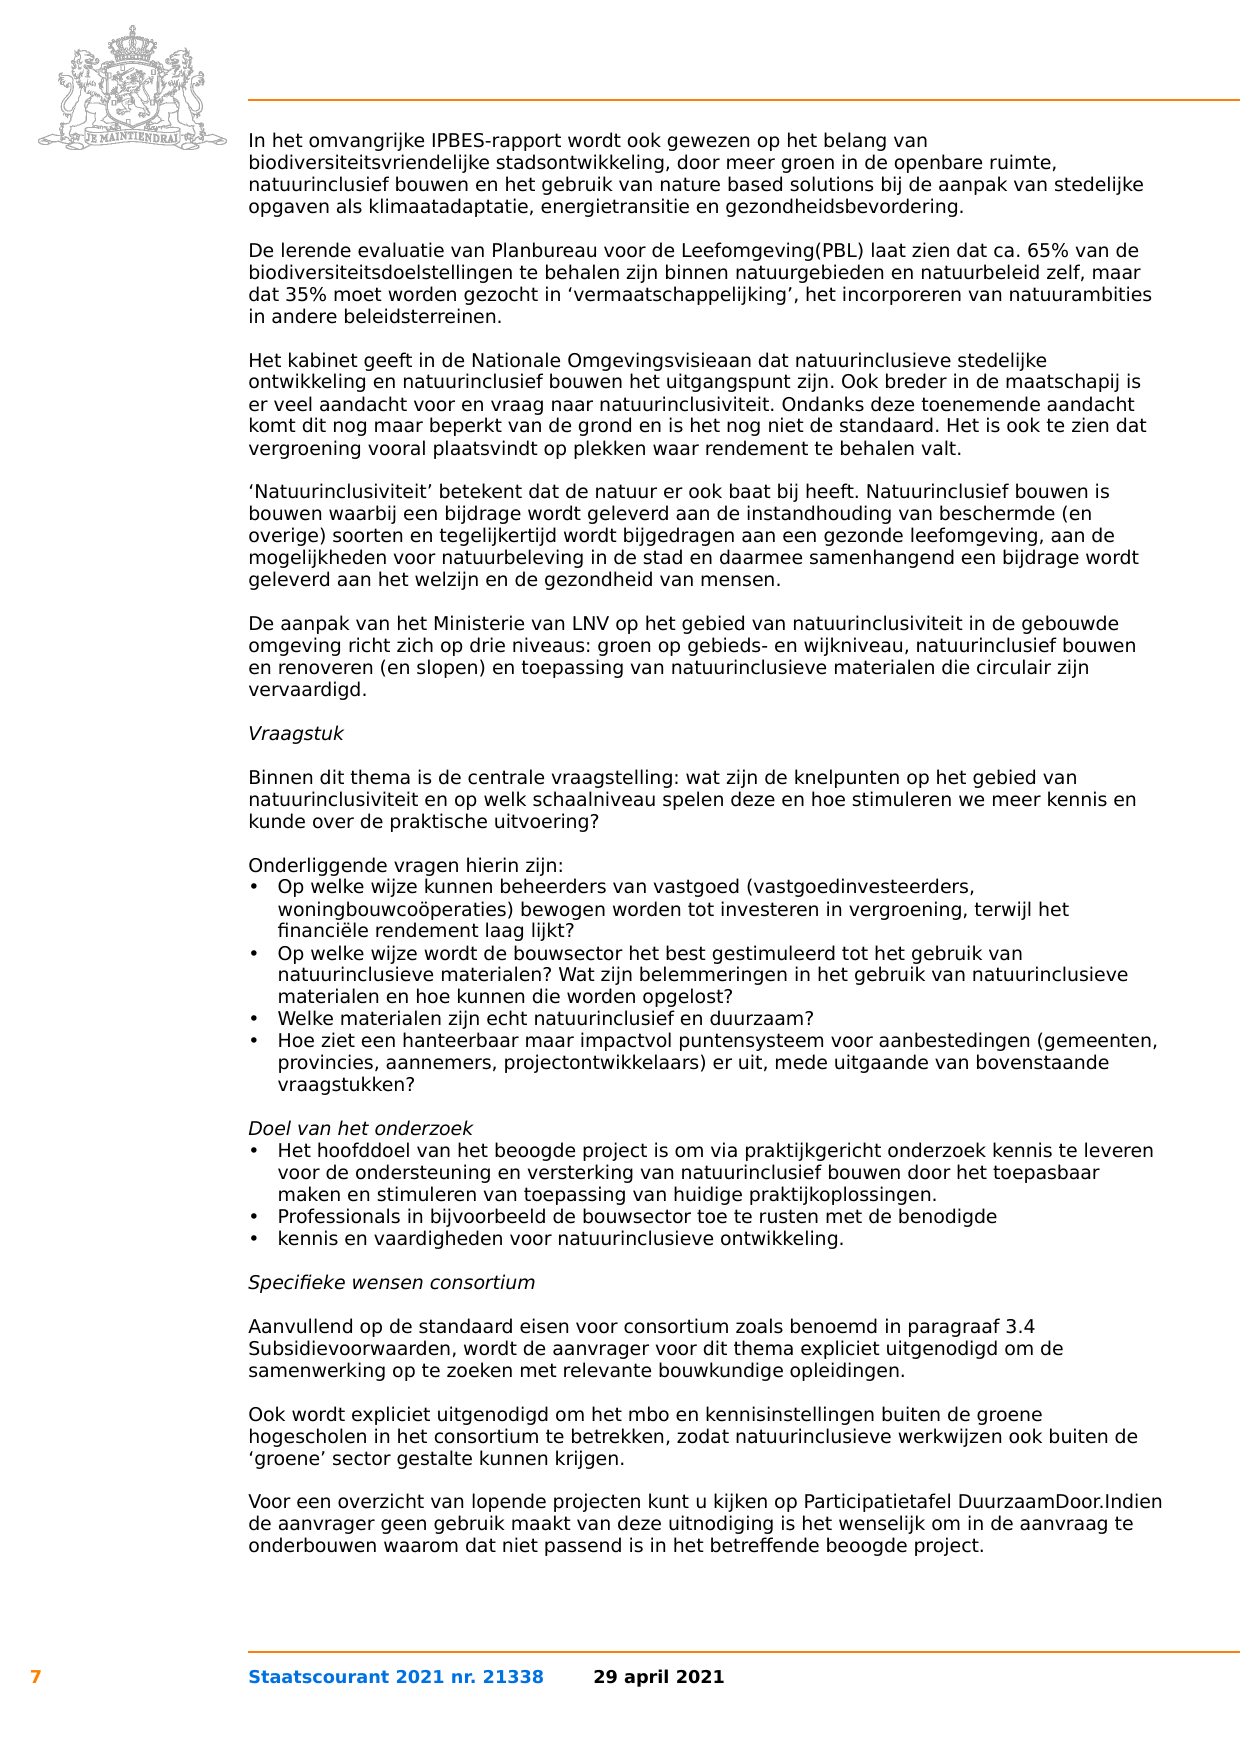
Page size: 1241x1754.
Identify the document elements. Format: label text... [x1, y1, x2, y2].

text Onderliggende vragen hierin zijn: [248, 854, 1163, 876]
text Het kabinet geeft in de Nationale Omgevingsvisieaan dat natuurinclusieve stedelijke ontwikkeling en natuurinclusief bouwen het uitgangspunt zijn. Ook breder in de maatschapij is er veel aandacht voor en vraag naar natuurinclusiviteit. Ondanks deze toenemende aandacht komt dit nog maar beperkt van de grond en is het nog niet de standaard. Het is ook te zien dat vergroening vooral plaatsvindt op plekken waar rendement te behalen valt. [248, 349, 1163, 459]
text • Het hoofddoel van het beoogde project is om via praktijkgericht onderzoek kennis te leveren voor de ondersteuning en versterking van natuurinclusief bouwen door het toepasbaar maken en stimuleren van toepassing van huidige praktijkoplossingen. [248, 1140, 1163, 1206]
text ‘Natuurinclusiviteit’ betekent dat de natuur er ook baat bij heeft. Natuurinclusief bouwen is bouwen waarbij een bijdrage wordt geleverd aan de instandhouding van beschermde (en overige) soorten en tegelijkertijd wordt bijgedragen aan een gezonde leefomgeving, aan de mogelijkheden voor natuurbeleving in de stad en daarmee samenhangend een bijdrage wordt geleverd aan het welzijn en de gezondheid van mensen. [248, 481, 1163, 591]
text • Op welke wijze wordt de bouwsector het best gestimuleerd tot het gebruik van natuurinclusieve materialen? Wat zijn belemmeringen in het gebruik van natuurinclusieve materialen en hoe kunnen die worden opgelost? [248, 942, 1163, 1008]
text Binnen dit thema is de centrale vraagstelling: wat zijn de knelpunten op het gebied van natuurinclusiviteit en op welk schaalniveau spelen deze en hoe stimuleren we meer kennis en kunde over de praktische uitvoering? [248, 767, 1163, 833]
subtitle Specifieke wensen consortium [248, 1272, 1163, 1294]
text In het omvangrijke IPBES-rapport wordt ook gewezen op het belang van biodiversiteitsvriendelijke stadsontwikkeling, door meer groen in de openbare ruimte, natuurinclusief bouwen en het gebruik van nature based solutions bij de aanpak van stedelijke opgaven als klimaatadaptatie, energietransitie en gezondheidsbevordering. [248, 130, 1163, 218]
text • Welke materialen zijn echt natuurinclusief en duurzaam? [248, 1008, 1163, 1030]
text Ook wordt expliciet uitgenodigd om het mbo en kennisinstellingen buiten de groene hogescholen in het consortium te betrekken, zodat natuurinclusieve werkwijzen ook buiten de ‘groene’ sector gestalte kunnen krijgen. [248, 1403, 1163, 1469]
text De aanpak van het Ministerie van LNV op het gebied van natuurinclusiviteit in de gebouwde omgeving richt zich op drie niveaus: groen op gebieds- en wijkniveau, natuurinclusief bouwen en renoveren (en slopen) en toepassing van natuurinclusieve materialen die circulair zijn vervaardigd. [248, 613, 1163, 701]
text • Professionals in bijvoorbeeld de bouwsector toe te rusten met de benodigde [248, 1206, 1163, 1228]
text • Op welke wijze kunnen beheerders van vastgoed (vastgoedinvesteerders, woningbouwcoöperaties) bewogen worden tot investeren in vergroening, terwijl het financiële rendement laag lijkt? [248, 876, 1163, 942]
text De lerende evaluatie van Planbureau voor de Leefomgeving(PBL) laat zien dat ca. 65% van de biodiversiteitsdoelstellingen te behalen zijn binnen natuurgebieden en natuurbeleid zelf, maar dat 35% moet worden gezocht in ‘vermaatschappelijking’, het incorporeren van natuurambities in andere beleidsterreinen. [248, 240, 1163, 328]
text • kennis en vaardigheden voor natuurinclusieve ontwikkeling. [248, 1228, 1163, 1250]
subtitle Vraagstuk [248, 723, 1163, 745]
text Voor een overzicht van lopende projecten kunt u kijken op Participatietafel DuurzaamDoor.Indien de aanvrager geen gebruik maakt van deze uitnodiging is het wenselijk om in de aanvraag te onderbouwen waarom dat niet passend is in het betreffende beoogde project. [248, 1491, 1163, 1557]
text Aanvullend op de standaard eisen voor consortium zoals benoemd in paragraaf 3.4 Subsidievoorwaarden, wordt de aanvrager voor dit thema expliciet uitgenodigd om de samenwerking op te zoeken met relevante bouwkundige opleidingen. [248, 1316, 1163, 1382]
picture [38, 25, 227, 150]
text • Hoe ziet een hanteerbaar maar impactvol puntensysteem voor aanbestedingen (gemeenten, provincies, aannemers, projectontwikkelaars) er uit, mede uitgaande van bovenstaande vraagstukken? [248, 1030, 1163, 1096]
subtitle Doel van het onderzoek [248, 1118, 1163, 1140]
